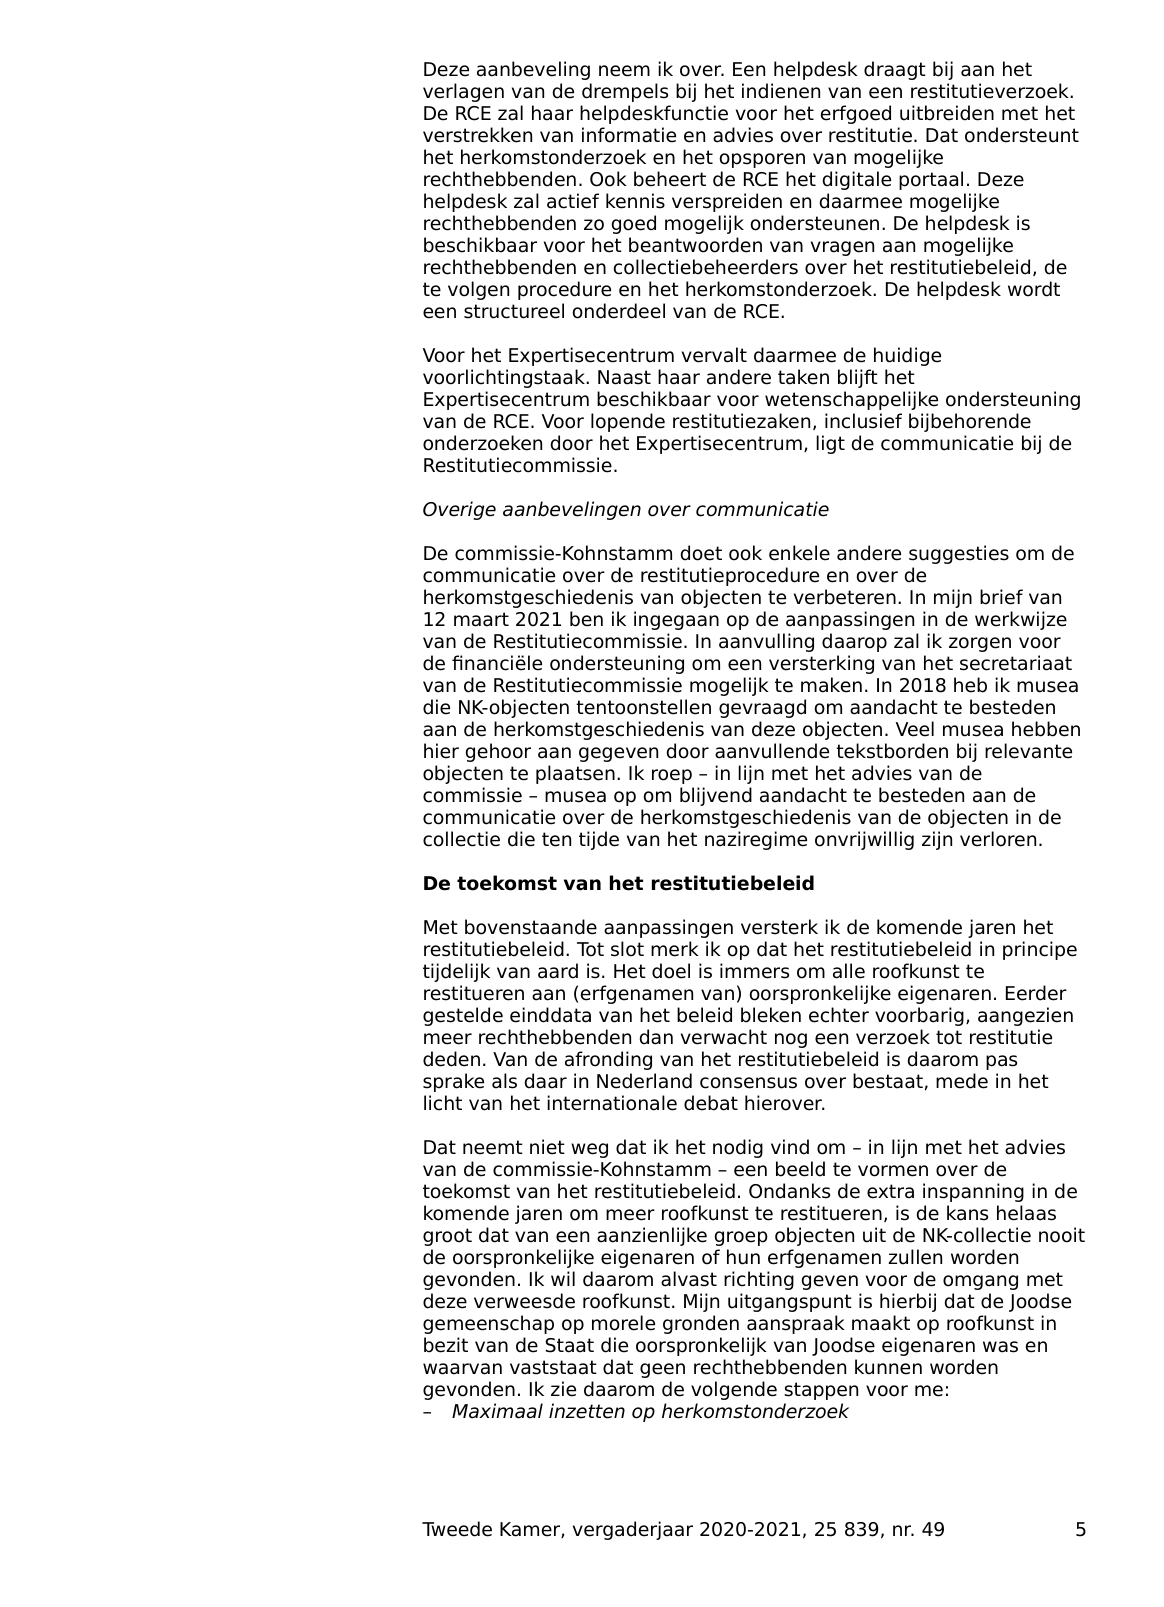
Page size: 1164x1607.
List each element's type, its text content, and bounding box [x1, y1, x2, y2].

subtitle Overige aanbevelingen over communicatie [422, 499, 1087, 521]
text Met bovenstaande aanpassingen versterk ik de komende jaren het restitutiebeleid. Tot slot merk ik op dat het restitutiebeleid in principe tijdelijk van aard is. Het doel is immers om alle roofkunst te restitueren aan (erfgenamen van) oorspronkelijke eigenaren. Eerder gestelde einddata van het beleid bleken echter voorbarig, aangezien meer rechthebbenden dan verwacht nog een verzoek tot restitutie deden. Van de afronding van het restitutiebeleid is daarom pas sprake als daar in Nederland consensus over bestaat, mede in het licht van het internationale debat hierover. [422, 917, 1087, 1115]
text Dat neemt niet weg dat ik het nodig vind om – in lijn met het advies van de commissie-Kohnstamm – een beeld te vormen over de toekomst van het restitutiebeleid. Ondanks de extra inspanning in de komende jaren om meer roofkunst te restitueren, is de kans helaas groot dat van een aanzienlijke groep objecten uit de NK-collectie nooit de oorspronkelijke eigenaren of hun erfgenamen zullen worden gevonden. Ik wil daarom alvast richting geven voor de omgang met deze verweesde roofkunst. Mijn uitgangspunt is hierbij dat de Joodse gemeenschap op morele gronden aanspraak maakt op roofkunst in bezit van de Staat die oorspronkelijk van Joodse eigenaren was en waarvan vaststaat dat geen rechthebbenden kunnen worden gevonden. Ik zie daarom de volgende stappen voor me: [422, 1137, 1087, 1401]
text Voor het Expertisecentrum vervalt daarmee de huidige voorlichtingstaak. Naast haar andere taken blijft het Expertisecentrum beschikbaar voor wetenschappelijke ondersteuning van de RCE. Voor lopende restitutiezaken, inclusief bijbehorende onderzoeken door het Expertisecentrum, ligt de communicatie bij de Restitutiecommissie. [422, 345, 1087, 477]
text De commissie-Kohnstamm doet ook enkele andere suggesties om de communicatie over de restitutieprocedure en over de herkomstgeschiedenis van objecten te verbeteren. In mijn brief van 12 maart 2021 ben ik ingegaan op de aanpassingen in de werkwijze van de Restitutiecommissie. In aanvulling daarop zal ik zorgen voor de financiële ondersteuning om een versterking van het secretariaat van de Restitutiecommissie mogelijk te maken. In 2018 heb ik musea die NK-objecten tentoonstellen gevraagd om aandacht te besteden aan de herkomstgeschiedenis van deze objecten. Veel musea hebben hier gehoor aan gegeven door aanvullende tekstborden bij relevante objecten te plaatsen. Ik roep – in lijn met het advies van de commissie – musea op om blijvend aandacht te besteden aan de communicatie over de herkomstgeschiedenis van de objecten in de collectie die ten tijde van het naziregime onvrijwillig zijn verloren. [422, 543, 1087, 851]
text – Maximaal inzetten op herkomstonderzoek [422, 1401, 1087, 1423]
text Deze aanbeveling neem ik over. Een helpdesk draagt bij aan het verlagen van de drempels bij het indienen van een restitutieverzoek. De RCE zal haar helpdeskfunctie voor het erfgoed uitbreiden met het verstrekken van informatie en advies over restitutie. Dat ondersteunt het herkomstonderzoek en het opsporen van mogelijke rechthebbenden. Ook beheert de RCE het digitale portaal. Deze helpdesk zal actief kennis verspreiden en daarmee mogelijke rechthebbenden zo goed mogelijk ondersteunen. De helpdesk is beschikbaar voor het beantwoorden van vragen aan mogelijke rechthebbenden en collectiebeheerders over het restitutiebeleid, de te volgen procedure en het herkomstonderzoek. De helpdesk wordt een structureel onderdeel van de RCE. [422, 59, 1087, 323]
subtitle De toekomst van het restitutiebeleid [422, 873, 1087, 895]
